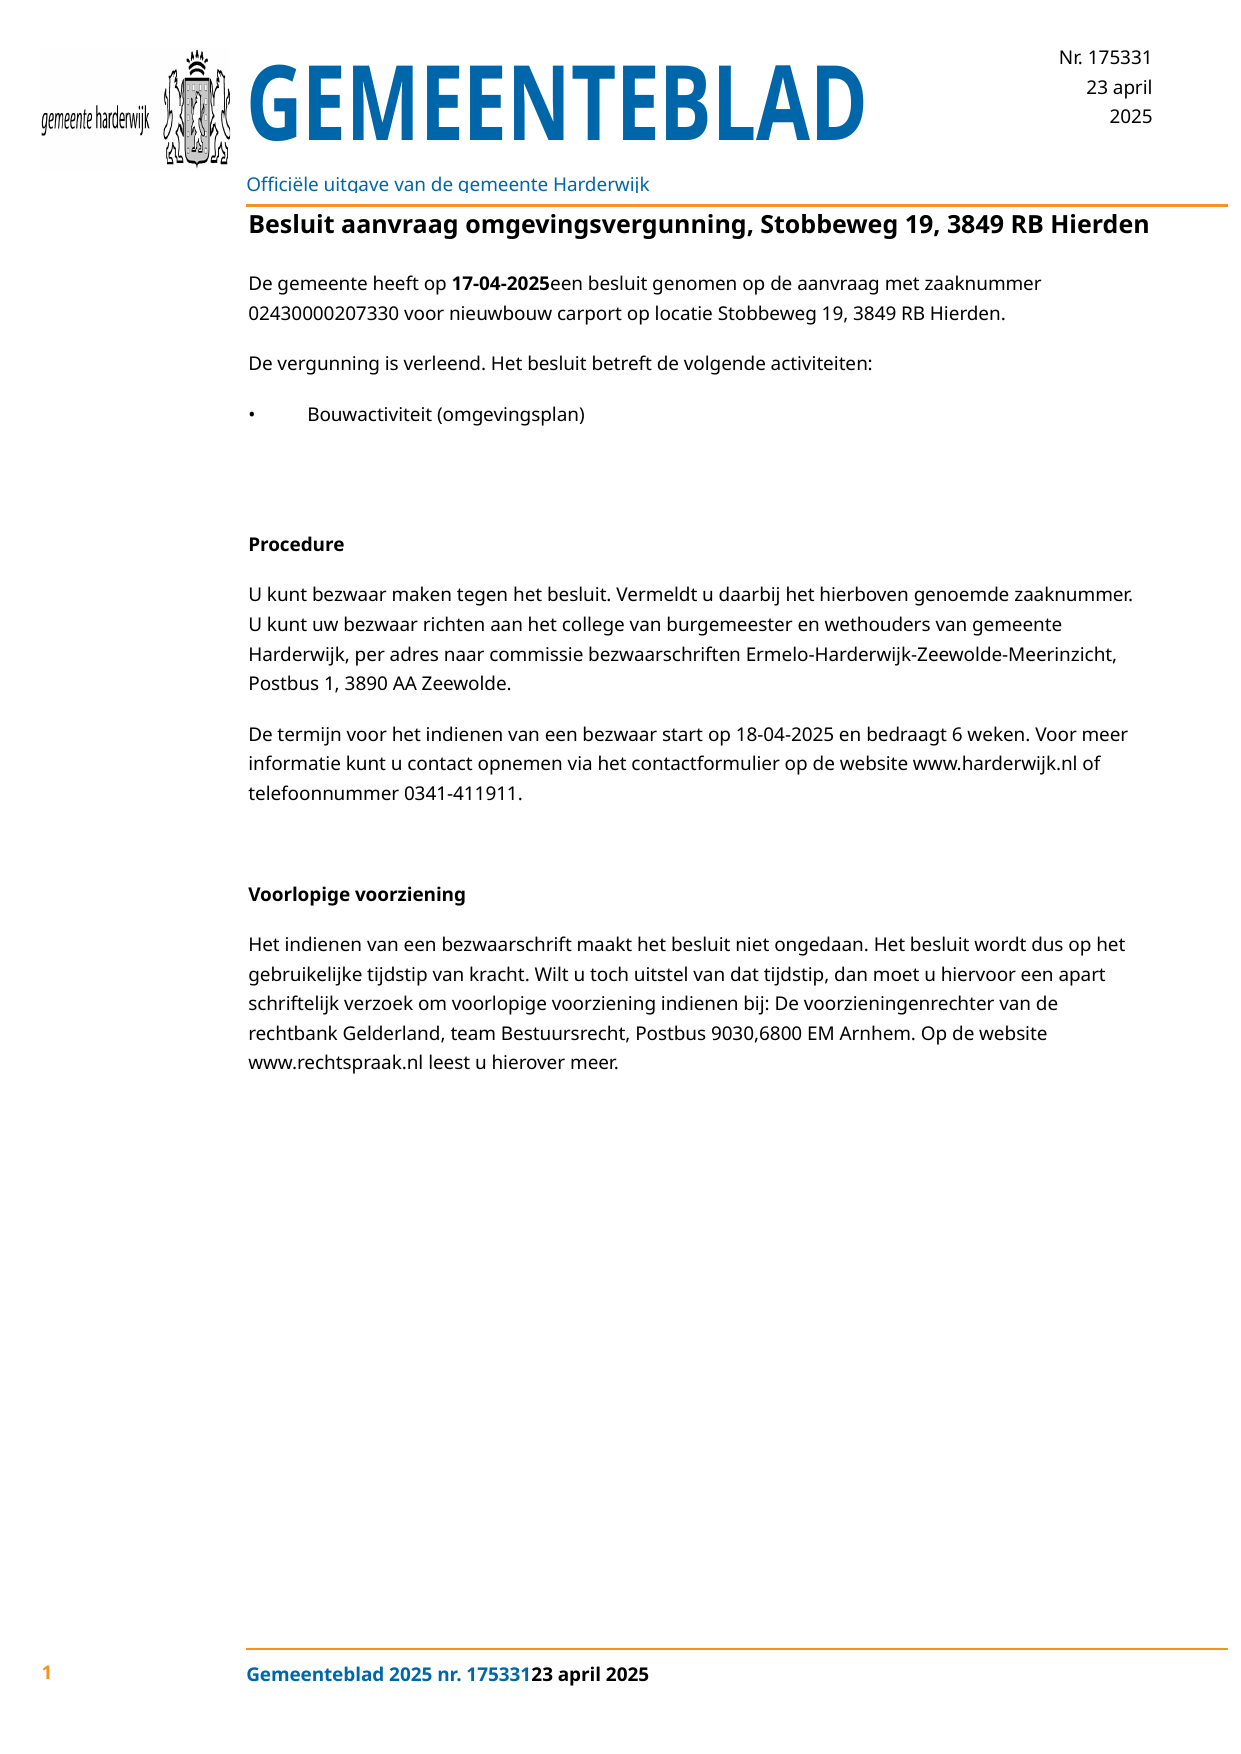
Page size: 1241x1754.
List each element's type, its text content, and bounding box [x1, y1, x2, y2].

text Voorlopige voorziening [248, 881, 1152, 906]
text De termijn voor het indienen van een bezwaar start op 18-04-2025 en bedraagt 6 weken. Voor meer informatie kunt u contact opnemen via het contactformulier op de website www.harderwijk.nl of telefoonnummer 0341-411911. [248, 721, 1152, 806]
list Bouwactiviteit (omgevingsplan) [248, 401, 1152, 426]
text Besluit aanvraag omgevingsvergunning, Stobbeweg 19, 3849 RB Hierden [248, 207, 1152, 241]
text Het indienen van een bezwaarschrift maakt het besluit niet ongedaan. Het besluit wordt dus op het gebruikelijke tijdstip van kracht. Wilt u toch uitstel van dat tijdstip, dan moet u hiervoor een apart schriftelijk verzoek om voorlopige voorziening indienen bij: De voorzieningenrechter van de rechtbank Gelderland, team Bestuursrecht, Postbus 9030,6800 EM Arnhem. Op de website www.rechtspraak.nl leest u hierover meer. [248, 931, 1152, 1075]
text Procedure [248, 531, 1152, 557]
text De vergunning is verleend. Het besluit betreft de volgende activiteiten: [248, 350, 1152, 376]
picture [41, 47, 231, 172]
text De gemeente heeft op 17-04-2025een besluit genomen op de aanvraag met zaaknummer 02430000207330 voor nieuwbouw carport op locatie Stobbeweg 19, 3849 RB Hierden. [248, 270, 1152, 326]
text U kunt bezwaar maken tegen het besluit. Vermeldt u daarbij het hierboven genoemde zaaknummer. U kunt uw bezwaar richten aan het college van burgemeester en wethouders van gemeente Harderwijk, per adres naar commissie bezwaarschriften Ermelo-Harderwijk-Zeewolde-Meerinzicht, Postbus 1, 3890 AA Zeewolde. [248, 582, 1152, 696]
